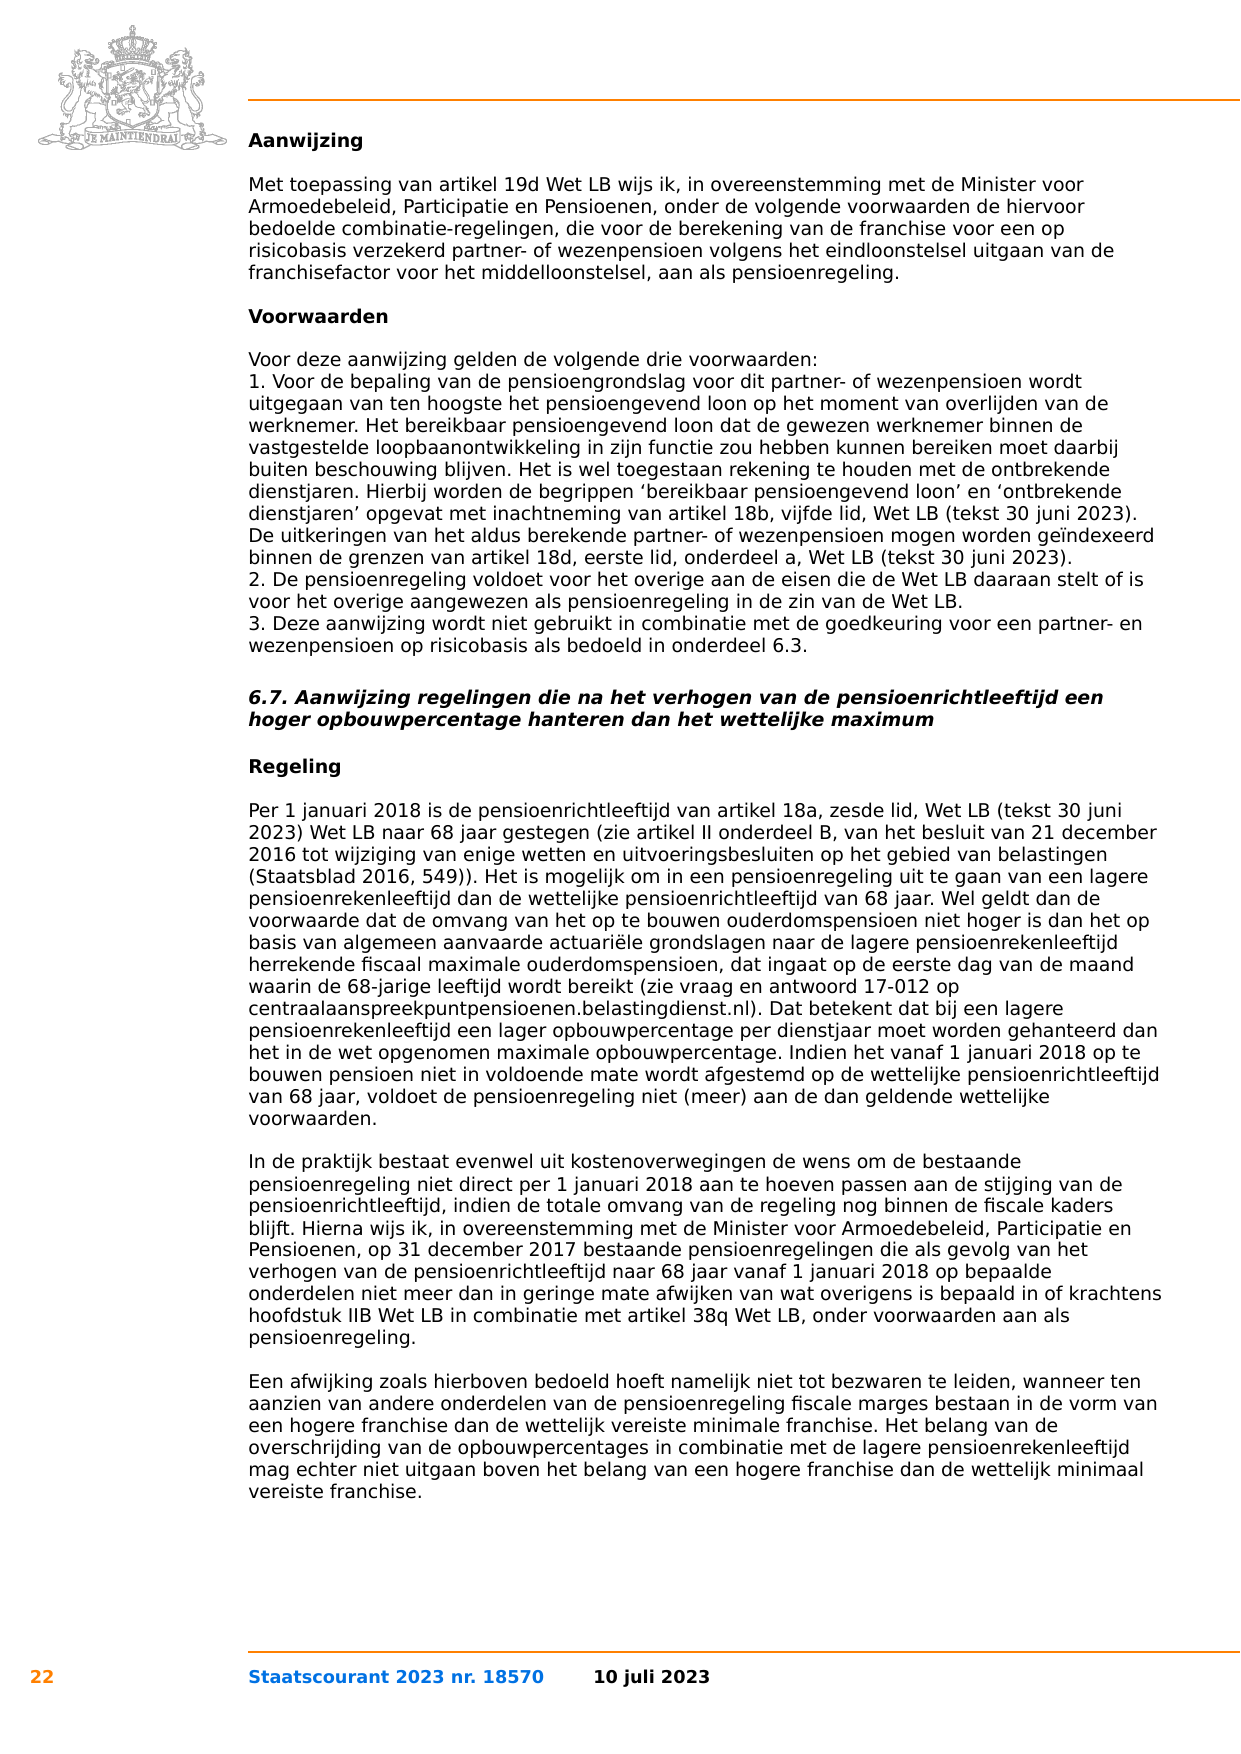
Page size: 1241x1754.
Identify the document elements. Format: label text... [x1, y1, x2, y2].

text Met toepassing van artikel 19d Wet LB wijs ik, in overeenstemming met de Minister voor Armoedebeleid, Participatie en Pensioenen, onder de volgende voorwaarden de hiervoor bedoelde combinatie-regelingen, die voor de berekening van de franchise voor een op risicobasis verzekerd partner- of wezenpensioen volgens het eindloonstelsel uitgaan van de franchisefactor voor het middelloonstelsel, aan als pensioenregeling. [248, 174, 1163, 284]
text Voor deze aanwijzing gelden de volgende drie voorwaarden: [248, 349, 1163, 371]
text 2. De pensioenregeling voldoet voor het overige aan de eisen die de Wet LB daaraan stelt of is voor het overige aangewezen als pensioenregeling in de zin van de Wet LB. [248, 569, 1163, 613]
text In de praktijk bestaat evenwel uit kostenoverwegingen de wens om de bestaande pensioenregeling niet direct per 1 januari 2018 aan te hoeven passen aan de stijging van de pensioenrichtleeftijd, indien de totale omvang van de regeling nog binnen de fiscale kaders blijft. Hierna wijs ik, in overeenstemming met de Minister voor Armoedebeleid, Participatie en Pensioenen, op 31 december 2017 bestaande pensioenregelingen die als gevolg van het verhogen van de pensioenrichtleeftijd naar 68 jaar vanaf 1 januari 2018 op bepaalde onderdelen niet meer dan in geringe mate afwijken van wat overigens is bepaald in of krachtens hoofdstuk IIB Wet LB in combinatie met artikel 38q Wet LB, onder voorwaarden aan als pensioenregeling. [248, 1151, 1163, 1349]
subtitle Aanwijzing [248, 130, 1163, 152]
text 3. Deze aanwijzing wordt niet gebruikt in combinatie met de goedkeuring voor een partner- en wezenpensioen op risicobasis als bedoeld in onderdeel 6.3. [248, 613, 1163, 657]
picture [38, 25, 227, 150]
text Per 1 januari 2018 is de pensioenrichtleeftijd van artikel 18a, zesde lid, Wet LB (tekst 30 juni 2023) Wet LB naar 68 jaar gestegen (zie artikel II onderdeel B, van het besluit van 21 december 2016 tot wijziging van enige wetten en uitvoeringsbesluiten op het gebied van belastingen (Staatsblad 2016, 549)). Het is mogelijk om in een pensioenregeling uit te gaan van een lagere pensioenrekenleeftijd dan de wettelijke pensioenrichtleeftijd van 68 jaar. Wel geldt dan de voorwaarde dat de omvang van het op te bouwen ouderdomspensioen niet hoger is dan het op basis van algemeen aanvaarde actuariële grondslagen naar de lagere pensioenrekenleeftijd herrekende fiscaal maximale ouderdomspensioen, dat ingaat op de eerste dag van de maand waarin de 68-jarige leeftijd wordt bereikt (zie vraag en antwoord 17-012 op centraalaanspreekpuntpensioenen.belastingdienst.nl). Dat betekent dat bij een lagere pensioenrekenleeftijd een lager opbouwpercentage per dienstjaar moet worden gehanteerd dan het in de wet opgenomen maximale opbouwpercentage. Indien het vanaf 1 januari 2018 op te bouwen pensioen niet in voldoende mate wordt afgestemd op de wettelijke pensioenrichtleeftijd van 68 jaar, voldoet de pensioenregeling niet (meer) aan de dan geldende wettelijke voorwaarden. [248, 800, 1163, 1129]
subtitle Regeling [248, 756, 1163, 778]
subtitle 6.7. Aanwijzing regelingen die na het verhogen van de pensioenrichtleeftijd een hoger opbouwpercentage hanteren dan het wettelijke maximum [248, 687, 1163, 731]
text Een afwijking zoals hierboven bedoeld hoeft namelijk niet tot bezwaren te leiden, wanneer ten aanzien van andere onderdelen van de pensioenregeling fiscale marges bestaan in de vorm van een hogere franchise dan de wettelijk vereiste minimale franchise. Het belang van de overschrijding van de opbouwpercentages in combinatie met de lagere pensioenrekenleeftijd mag echter niet uitgaan boven het belang van een hogere franchise dan de wettelijk minimaal vereiste franchise. [248, 1371, 1163, 1503]
subtitle Voorwaarden [248, 306, 1163, 327]
text 1. Voor de bepaling van de pensioengrondslag voor dit partner- of wezenpensioen wordt uitgegaan van ten hoogste het pensioengevend loon op het moment van overlijden van de werknemer. Het bereikbaar pensioengevend loon dat de gewezen werknemer binnen de vastgestelde loopbaanontwikkeling in zijn functie zou hebben kunnen bereiken moet daarbij buiten beschouwing blijven. Het is wel toegestaan rekening te houden met de ontbrekende dienstjaren. Hierbij worden de begrippen ‘bereikbaar pensioengevend loon’ en ‘ontbrekende dienstjaren’ opgevat met inachtneming van artikel 18b, vijfde lid, Wet LB (tekst 30 juni 2023). De uitkeringen van het aldus berekende partner- of wezenpensioen mogen worden geïndexeerd binnen de grenzen van artikel 18d, eerste lid, onderdeel a, Wet LB (tekst 30 juni 2023). [248, 371, 1163, 569]
